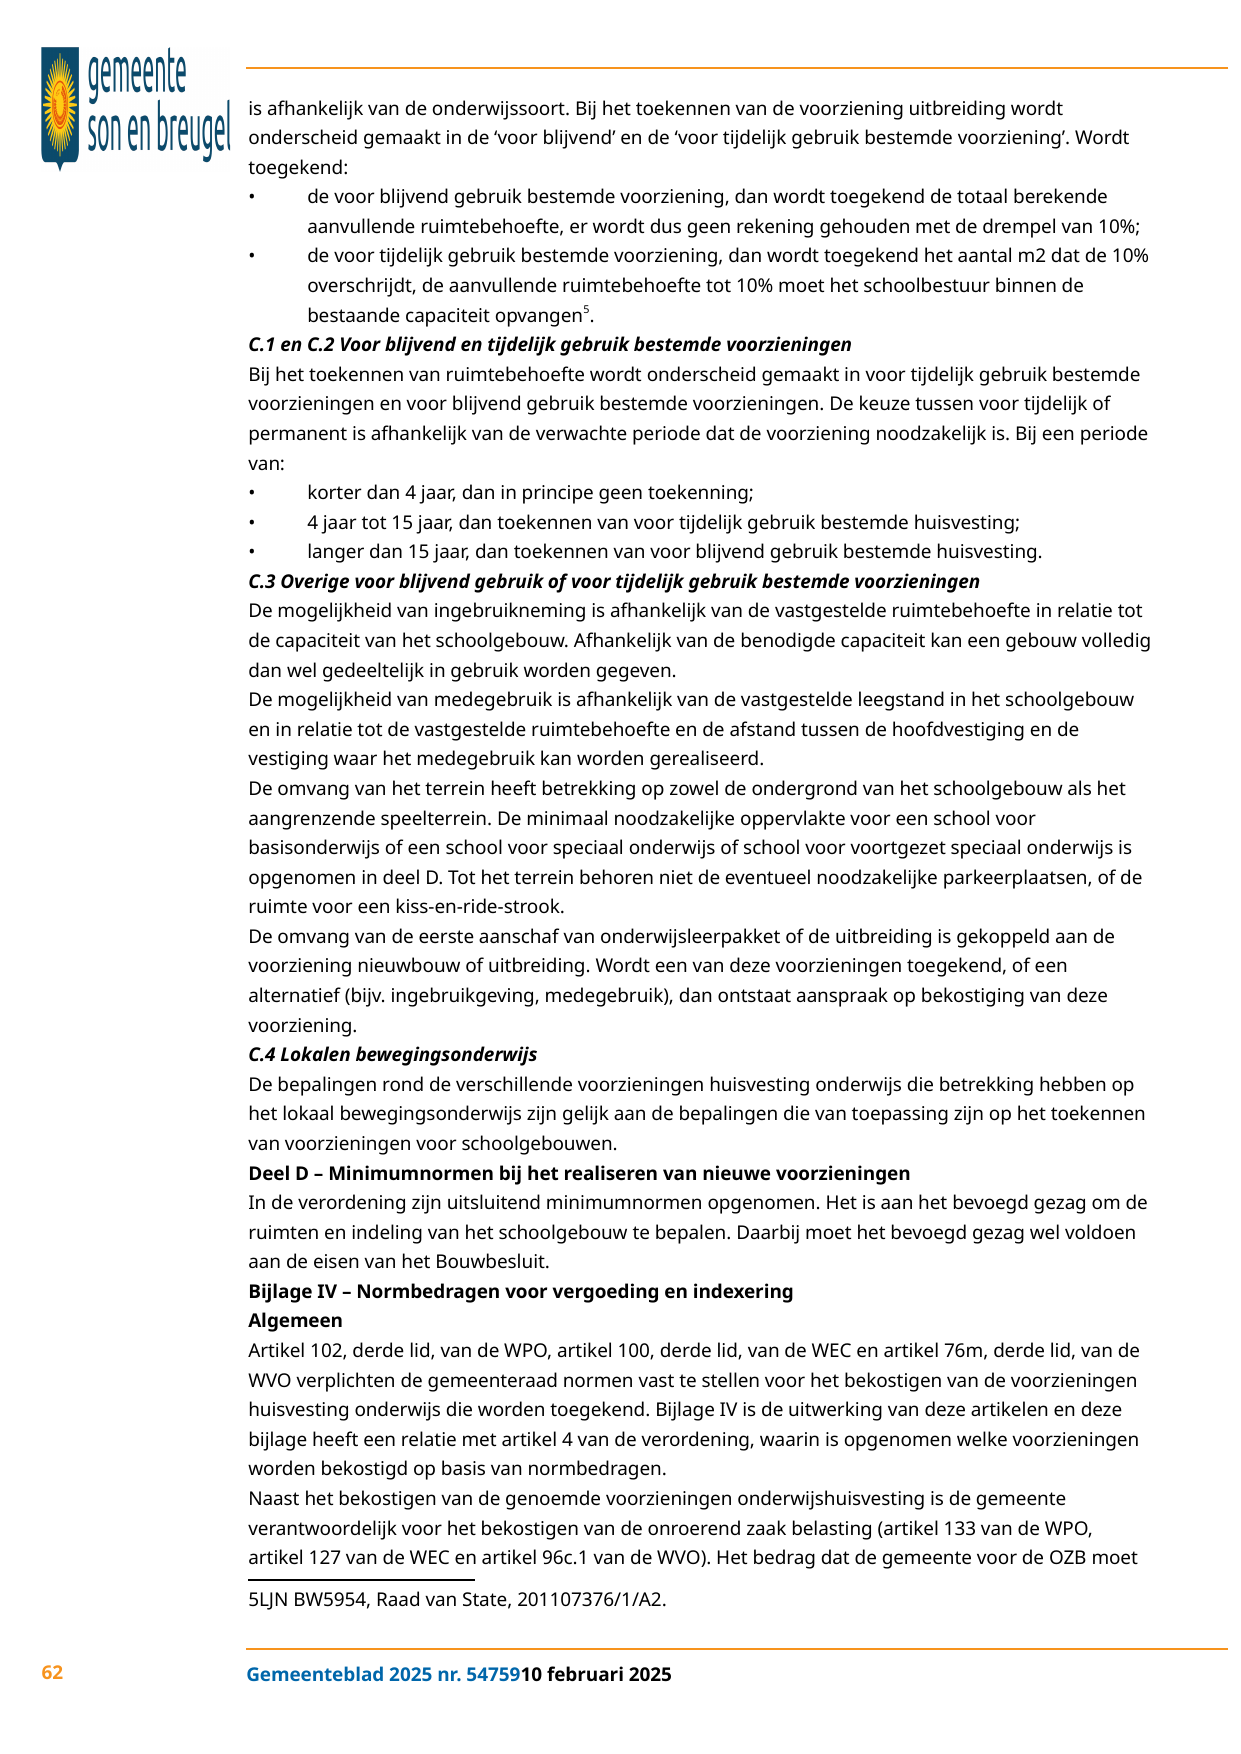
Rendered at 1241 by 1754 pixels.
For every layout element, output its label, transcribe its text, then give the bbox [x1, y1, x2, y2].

list LJN BW5954, Raad van State, 201107376/1/A2. [248, 1586, 1152, 1612]
text Algemeen [248, 1308, 1152, 1333]
list 4 jaar tot 15 jaar, dan toekennen van voor tijdelijk gebruik bestemde huisvesting; [248, 509, 1152, 535]
text C.4 Lokalen bewegingsonderwijs [248, 1041, 1152, 1067]
text De mogelijkheid van ingebruikneming is afhankelijk van de vastgestelde ruimtebehoefte in relatie tot de capaciteit van het schoolgebouw. Afhankelijk van de benodigde capaciteit kan een gebouw volledig dan wel gedeeltelijk in gebruik worden gegeven. [248, 598, 1152, 683]
list de voor tijdelijk gebruik bestemde voorziening, dan wordt toegekend het aantal m2 dat de 10% overschrijdt, de aanvullende ruimtebehoefte tot 10% moet het schoolbestuur binnen de bestaande capaciteit opvangen. [248, 243, 1152, 328]
text De omvang van het terrein heeft betrekking op zowel de ondergrond van het schoolgebouw als het aangrenzende speelterrein. De minimaal noodzakelijke oppervlakte voor een school voor basisonderwijs of een school voor speciaal onderwijs of school voor voortgezet speciaal onderwijs is opgenomen in deel D. Tot het terrein behoren niet de eventueel noodzakelijke parkeerplaatsen, of de ruimte voor een kiss-en-ride-strook. [248, 775, 1152, 919]
text De bepalingen rond de verschillende voorzieningen huisvesting onderwijs die betrekking hebben op het lokaal bewegingsonderwijs zijn gelijk aan de bepalingen die van toepassing zijn op het toekennen van voorzieningen voor schoolgebouwen. [248, 1071, 1152, 1156]
text Bijlage IV – Normbedragen voor vergoeding en indexering [248, 1278, 1152, 1304]
text Artikel 102, derde lid, van de WPO, artikel 100, derde lid, van de WEC en artikel 76m, derde lid, van de WVO verplichten de gemeenteraad normen vast te stellen voor het bekostigen van de voorzieningen huisvesting onderwijs die worden toegekend. Bijlage IV is de uitwerking van deze artikelen en deze bijlage heeft een relatie met artikel 4 van de verordening, waarin is opgenomen welke voorzieningen worden bekostigd op basis van normbedragen. [248, 1337, 1152, 1481]
text Naast het bekostigen van de genoemde voorzieningen onderwijshuisvesting is de gemeente verantwoordelijk voor het bekostigen van de onroerend zaak belasting (artikel 133 van de WPO, artikel 127 van de WEC en artikel 96c.1 van de WVO). Het bedrag dat de gemeente voor de OZB moet [248, 1485, 1152, 1570]
text De omvang van de eerste aanschaf van onderwijsleerpakket of de uitbreiding is gekoppeld aan de voorziening nieuwbouw of uitbreiding. Wordt een van deze voorzieningen toegekend, of een alternatief (bijv. ingebruikgeving, medegebruik), dan ontstaat aanspraak op bekostiging van deze voorziening. [248, 923, 1152, 1038]
text Bij het toekennen van ruimtebehoefte wordt onderscheid gemaakt in voor tijdelijk gebruik bestemde voorzieningen en voor blijvend gebruik bestemde voorzieningen. De keuze tussen voor tijdelijk of permanent is afhankelijk van de verwachte periode dat de voorziening noodzakelijk is. Bij een periode van: [248, 361, 1152, 476]
list de voor blijvend gebruik bestemde voorziening, dan wordt toegekend de totaal berekende aanvullende ruimtebehoefte, er wordt dus geen rekening gehouden met de drempel van 10%; [248, 183, 1152, 239]
picture [41, 47, 231, 172]
text In de verordening zijn uitsluitend minimumnormen opgenomen. Het is aan het bevoegd gezag om de ruimten en indeling van het schoolgebouw te bepalen. Daarbij moet het bevoegd gezag wel voldoen aan de eisen van het Bouwbesluit. [248, 1189, 1152, 1274]
list langer dan 15 jaar, dan toekennen van voor blijvend gebruik bestemde huisvesting. [248, 538, 1152, 564]
text C.3 Overige voor blijvend gebruik of voor tijdelijk gebruik bestemde voorzieningen [248, 568, 1152, 594]
list korter dan 4 jaar, dan in principe geen toekenning; [248, 479, 1152, 505]
text De mogelijkheid van medegebruik is afhankelijk van de vastgestelde leegstand in het schoolgebouw en in relatie tot de vastgestelde ruimtebehoefte en de afstand tussen de hoofdvestiging en de vestiging waar het medegebruik kan worden gerealiseerd. [248, 686, 1152, 771]
text C.1 en C.2 Voor blijvend en tijdelijk gebruik bestemde voorzieningen [248, 331, 1152, 357]
text Deel D – Minimumnormen bij het realiseren van nieuwe voorzieningen [248, 1160, 1152, 1186]
text is afhankelijk van de onderwijssoort. Bij het toekennen van de voorziening uitbreiding wordt onderscheid gemaakt in de ‘voor blijvend’ en de ‘voor tijdelijk gebruik bestemde voorziening’. Wordt toegekend: [248, 95, 1152, 180]
